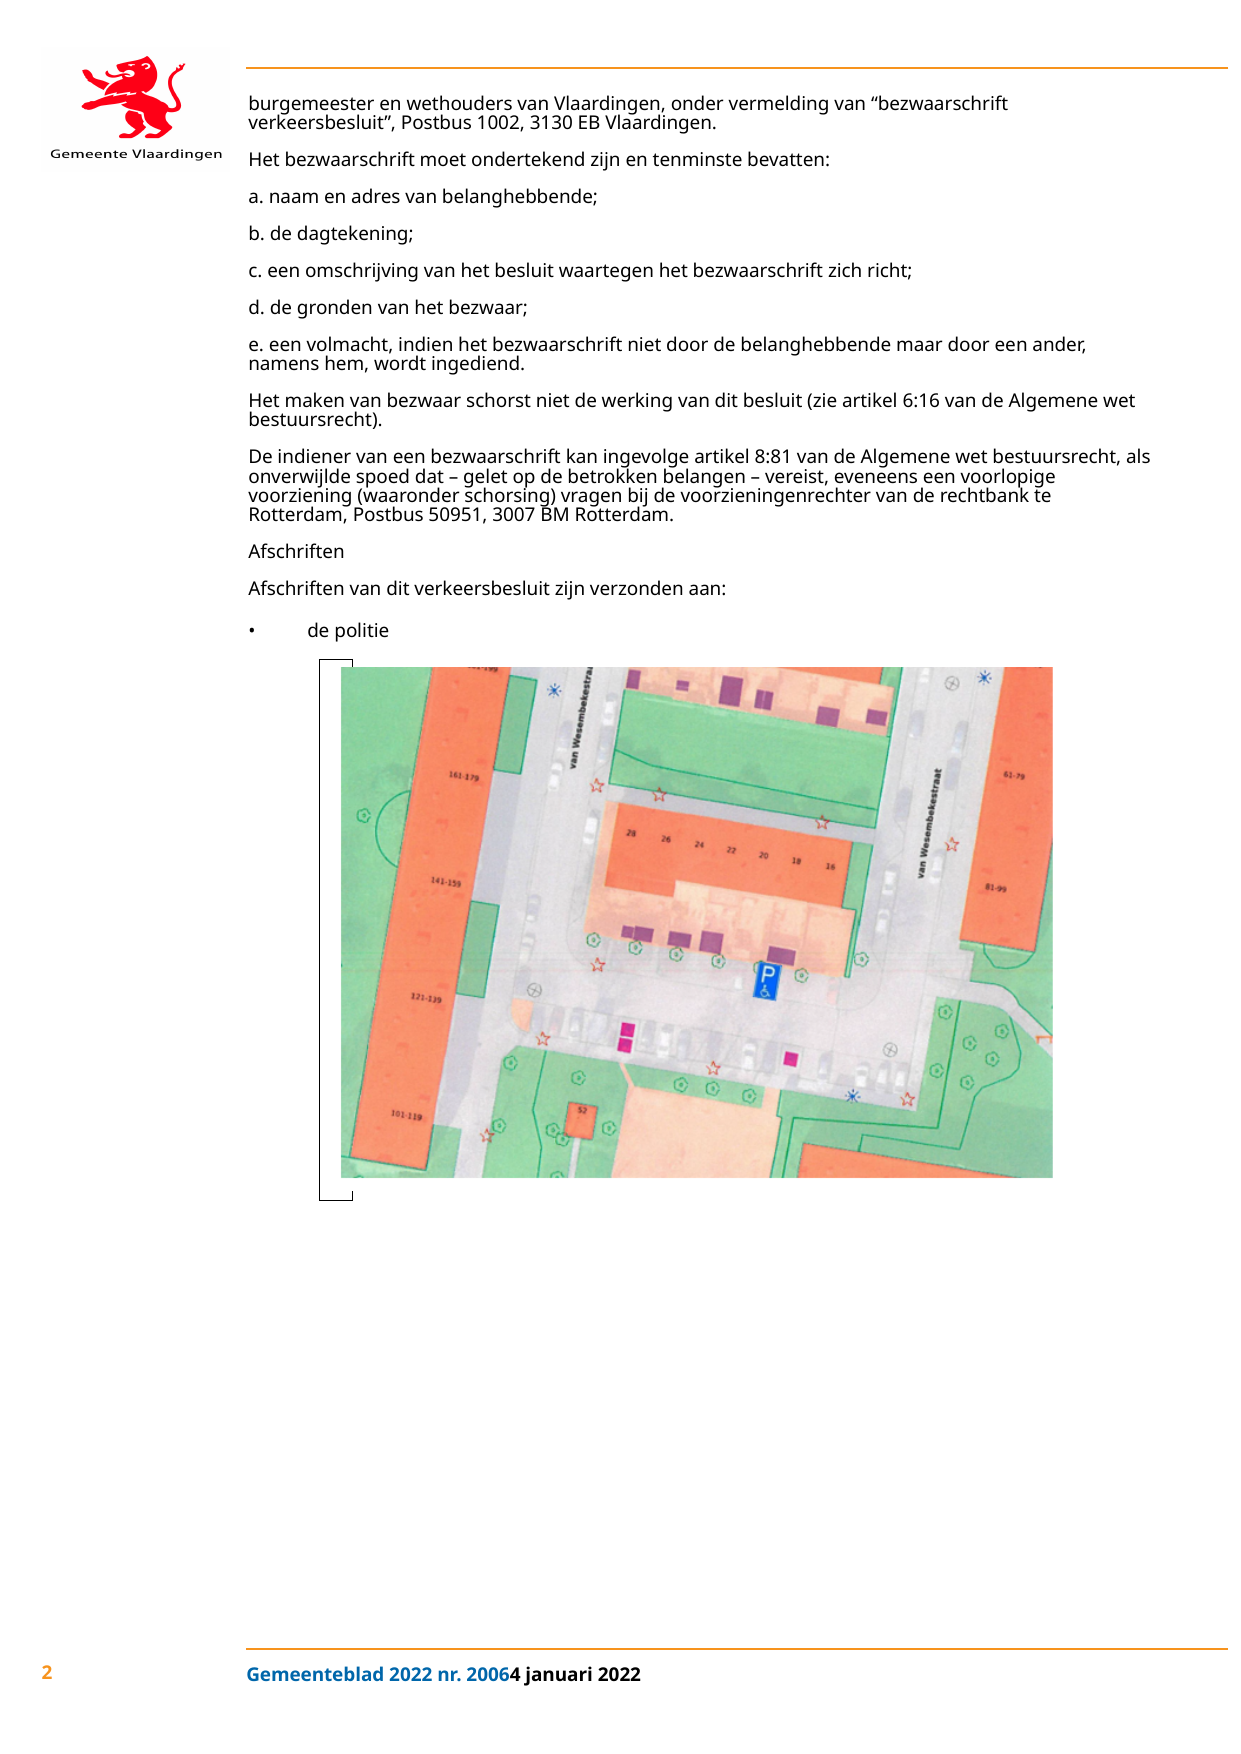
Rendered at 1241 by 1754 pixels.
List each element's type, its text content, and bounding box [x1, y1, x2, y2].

text d. de gronden van het bezwaar; [248, 299, 1152, 318]
text c. een omschrijving van het besluit waartegen het bezwaarschrift zich richt; [248, 262, 1152, 281]
text Het bezwaarschrift moet ondertekend zijn en tenminste bevatten: [248, 151, 1152, 170]
text e. een volmacht, indien het bezwaarschrift niet door de belanghebbende maar door een ander, namens hem, wordt ingediend. [248, 336, 1152, 374]
text Het maken van bezwaar schorst niet de werking van dit besluit (zie artikel 6:16 van de Algemene wet bestuursrecht). [248, 392, 1152, 431]
text De indiener van een bezwaarschrift kan ingevolge artikel 8:81 van de Algemene wet bestuursrecht, als onverwijlde spoed dat – gelet op de betrokken belangen – vereist, eveneens een voorlopige voorziening (waaronder schorsing) vragen bij de voorzieningenrechter van de rechtbank te Rotterdam, Postbus 50951, 3007 BM Rotterdam. [248, 448, 1152, 526]
text b. de dagtekening; [248, 225, 1152, 244]
text Afschriften [248, 543, 1152, 562]
picture [327, 667, 1067, 1191]
text a. naam en adres van belanghebbende; [248, 188, 1152, 207]
text burgemeester en wethouders van Vlaardingen, onder vermelding van “bezwaarschrift verkeersbesluit”, Postbus 1002, 3130 EB Vlaardingen. [248, 95, 1152, 133]
list de politie [248, 617, 1152, 643]
text Afschriften van dit verkeersbesluit zijn verzonden aan: [248, 580, 1152, 599]
picture [41, 47, 231, 172]
